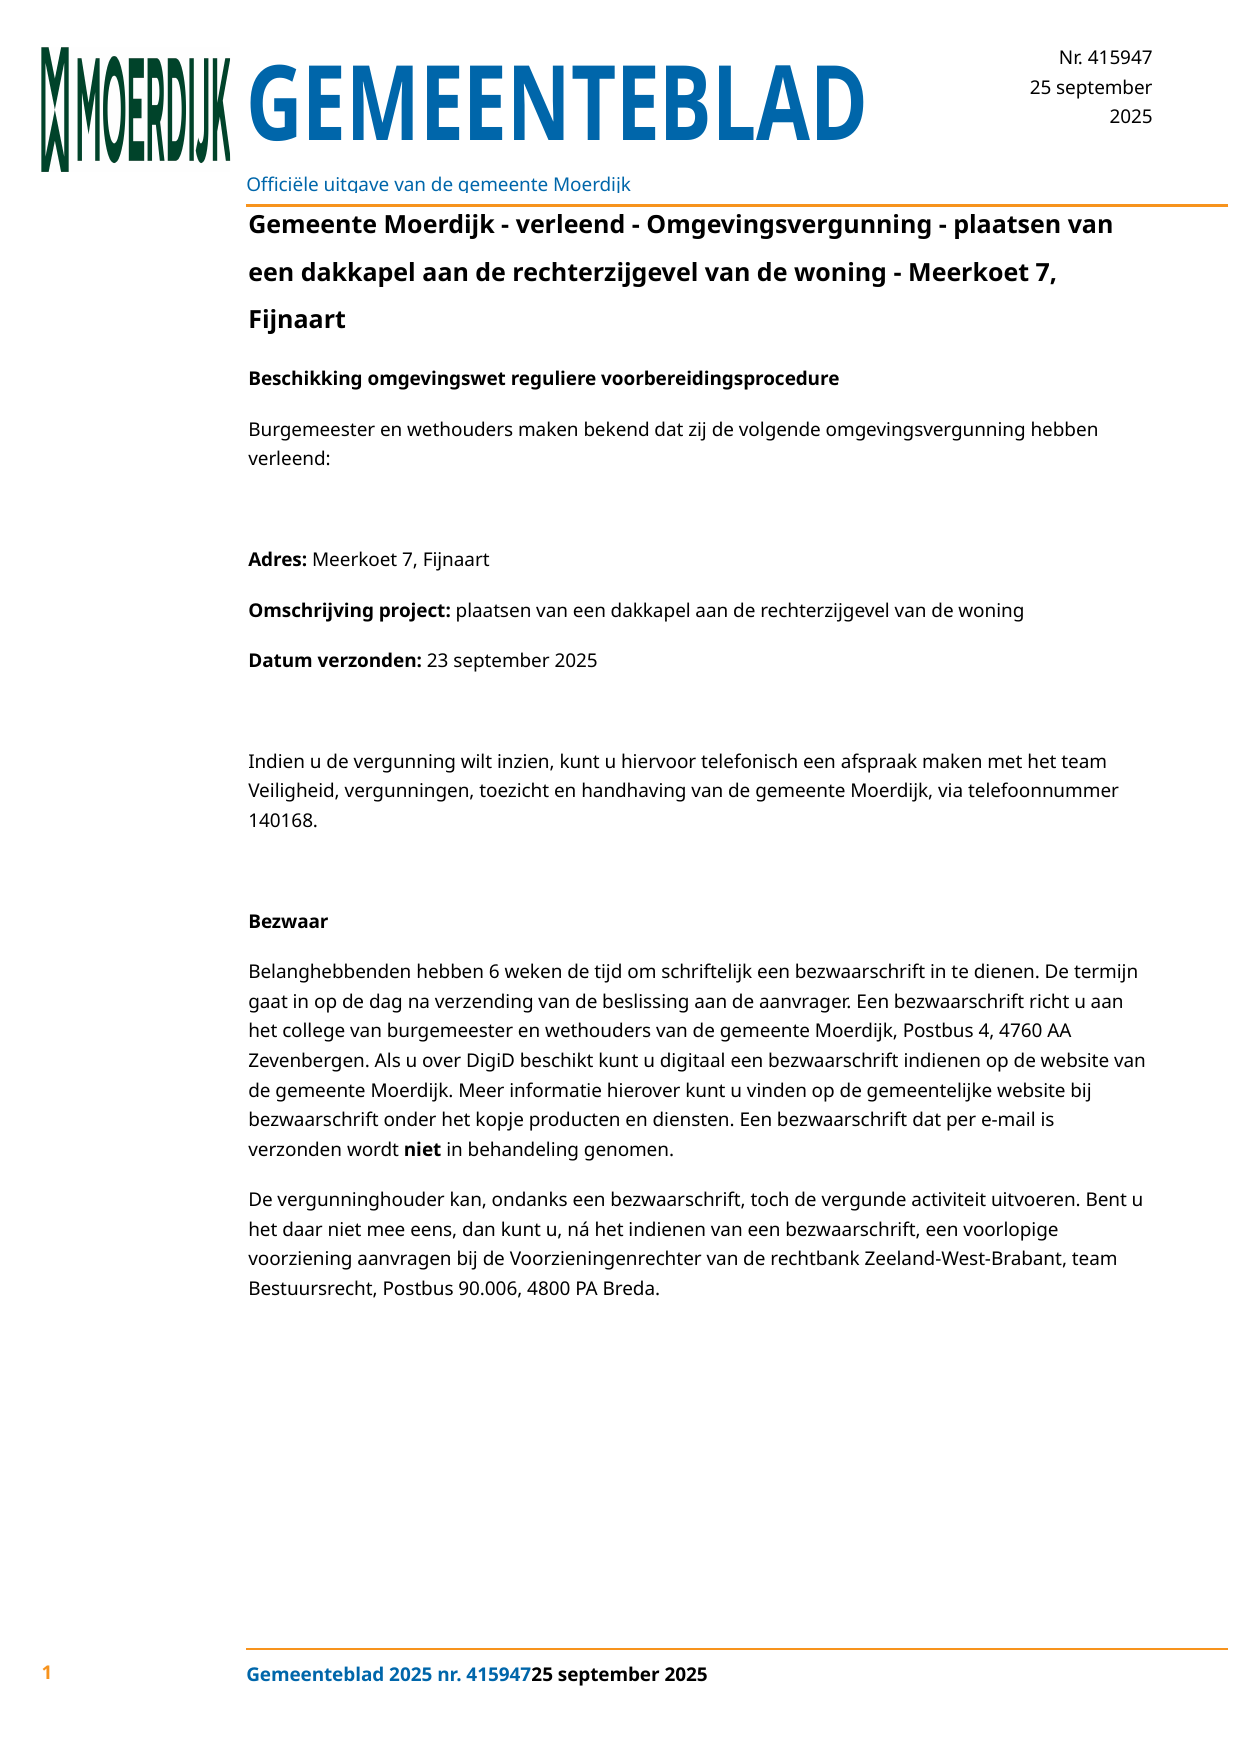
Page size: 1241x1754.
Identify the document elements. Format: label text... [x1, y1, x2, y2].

text Bezwaar [248, 908, 1152, 934]
text Indien u de vergunning wilt inzien, kunt u hiervoor telefonisch een afspraak maken met het team Veiligheid, vergunningen, toezicht en handhaving van de gemeente Moerdijk, via telefoonnummer 140168. [248, 748, 1152, 833]
text Gemeente Moerdijk - verleend - Omgevingsvergunning - plaatsen van een dakkapel aan de rechterzijgevel van de woning - Meerkoet 7, Fijnaart [248, 207, 1152, 336]
text De vergunninghouder kan, ondanks een bezwaarschrift, toch de vergunde activiteit uitvoeren. Bent u het daar niet mee eens, dan kunt u, ná het indienen van een bezwaarschrift, een voorlopige voorziening aanvragen bij de Voorzieningenrechter van de rechtbank Zeeland-West-Brabant, team Bestuursrecht, Postbus 90.006, 4800 PA Breda. [248, 1186, 1152, 1301]
text Belanghebbenden hebben 6 weken de tijd om schriftelijk een bezwaarschrift in te dienen. De termijn gaat in op de dag na verzending van de beslissing aan de aanvrager. Een bezwaarschrift richt u aan het college van burgemeester en wethouders van de gemeente Moerdijk, Postbus 4, 4760 AA Zevenbergen. Als u over DigiD beschikt kunt u digitaal een bezwaarschrift indienen op de website van de gemeente Moerdijk. Meer informatie hierover kunt u vinden op de gemeentelijke website bij bezwaarschrift onder het kopje producten en diensten. Een bezwaarschrift dat per e-mail is verzonden wordt niet in behandeling genomen. [248, 958, 1152, 1162]
picture [41, 47, 231, 172]
text Burgemeester en wethouders maken bekend dat zij de volgende omgevingsvergunning hebben verleend: [248, 416, 1152, 471]
text Adres: Meerkoet 7, Fijnaart [248, 546, 1152, 572]
text Beschikking omgevingswet reguliere voorbereidingsprocedure [248, 366, 1152, 391]
text Datum verzonden: 23 september 2025 [248, 647, 1152, 673]
text Omschrijving project: plaatsen van een dakkapel aan de rechterzijgevel van de woning [248, 597, 1152, 622]
